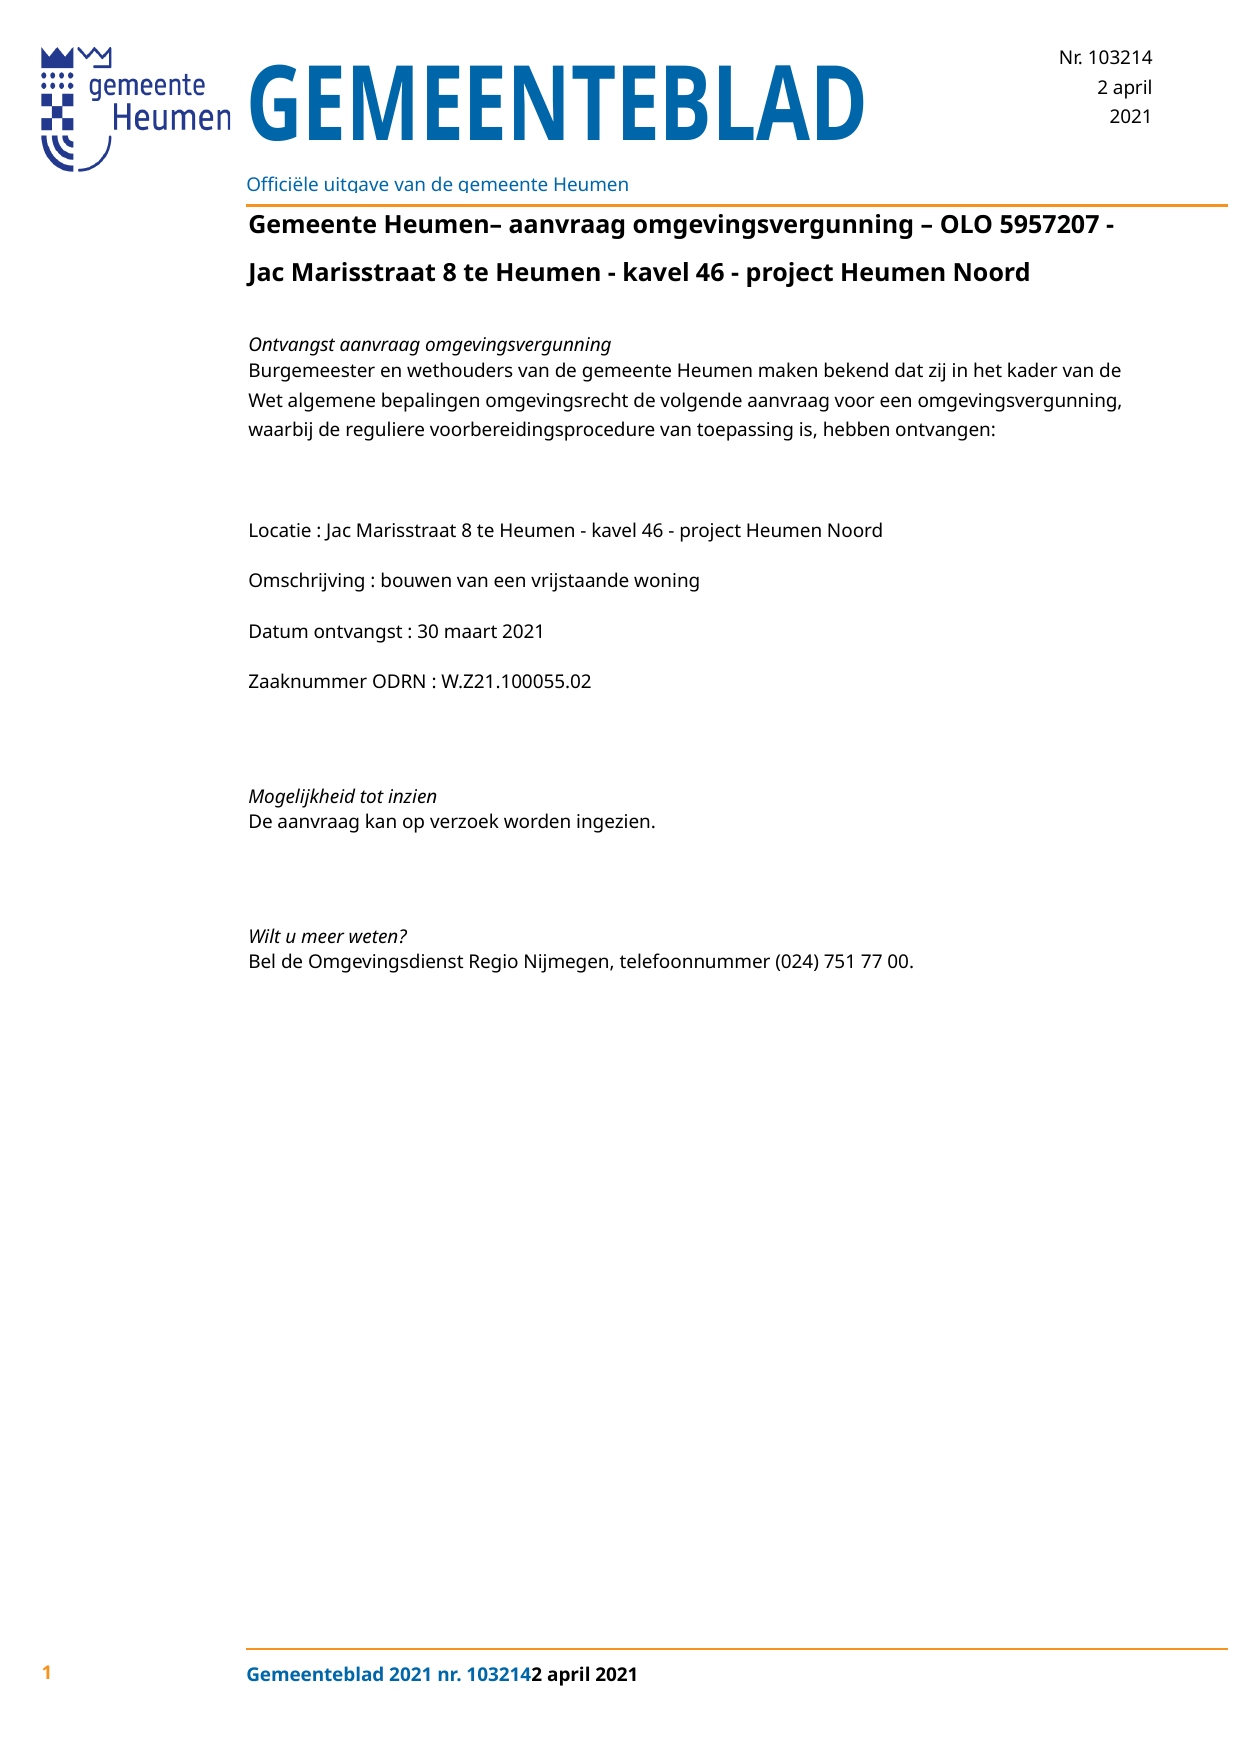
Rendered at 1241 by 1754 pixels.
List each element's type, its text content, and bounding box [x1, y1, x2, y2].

text Bel de Omgevingsdienst Regio Nijmegen, telefoonnummer (024) 751 77 00. [248, 949, 1152, 974]
text Wilt u meer weten? [248, 923, 1152, 949]
text Zaaknummer ODRN : W.Z21.100055.02 [248, 668, 1152, 694]
picture [41, 47, 231, 172]
text Gemeente Heumen– aanvraag omgevingsvergunning – OLO 5957207 - Jac Marisstraat 8 te Heumen - kavel 46 - project Heumen Noord [248, 207, 1152, 288]
text Omschrijving : bouwen van een vrijstaande woning [248, 568, 1152, 593]
text De aanvraag kan op verzoek worden ingezien. [248, 808, 1152, 834]
text Locatie : Jac Marisstraat 8 te Heumen - kavel 46 - project Heumen Noord [248, 517, 1152, 543]
text Datum ontvangst : 30 maart 2021 [248, 618, 1152, 644]
text Mogelijkheid tot inzien [248, 783, 1152, 808]
text Ontvangst aanvraag omgevingsvergunning [248, 331, 1152, 357]
text Burgemeester en wethouders van de gemeente Heumen maken bekend dat zij in het kader van de Wet algemene bepalingen omgevingsrecht de volgende aanvraag voor een omgevingsvergunning, waarbij de reguliere voorbereidingsprocedure van toepassing is, hebben ontvangen: [248, 357, 1152, 442]
